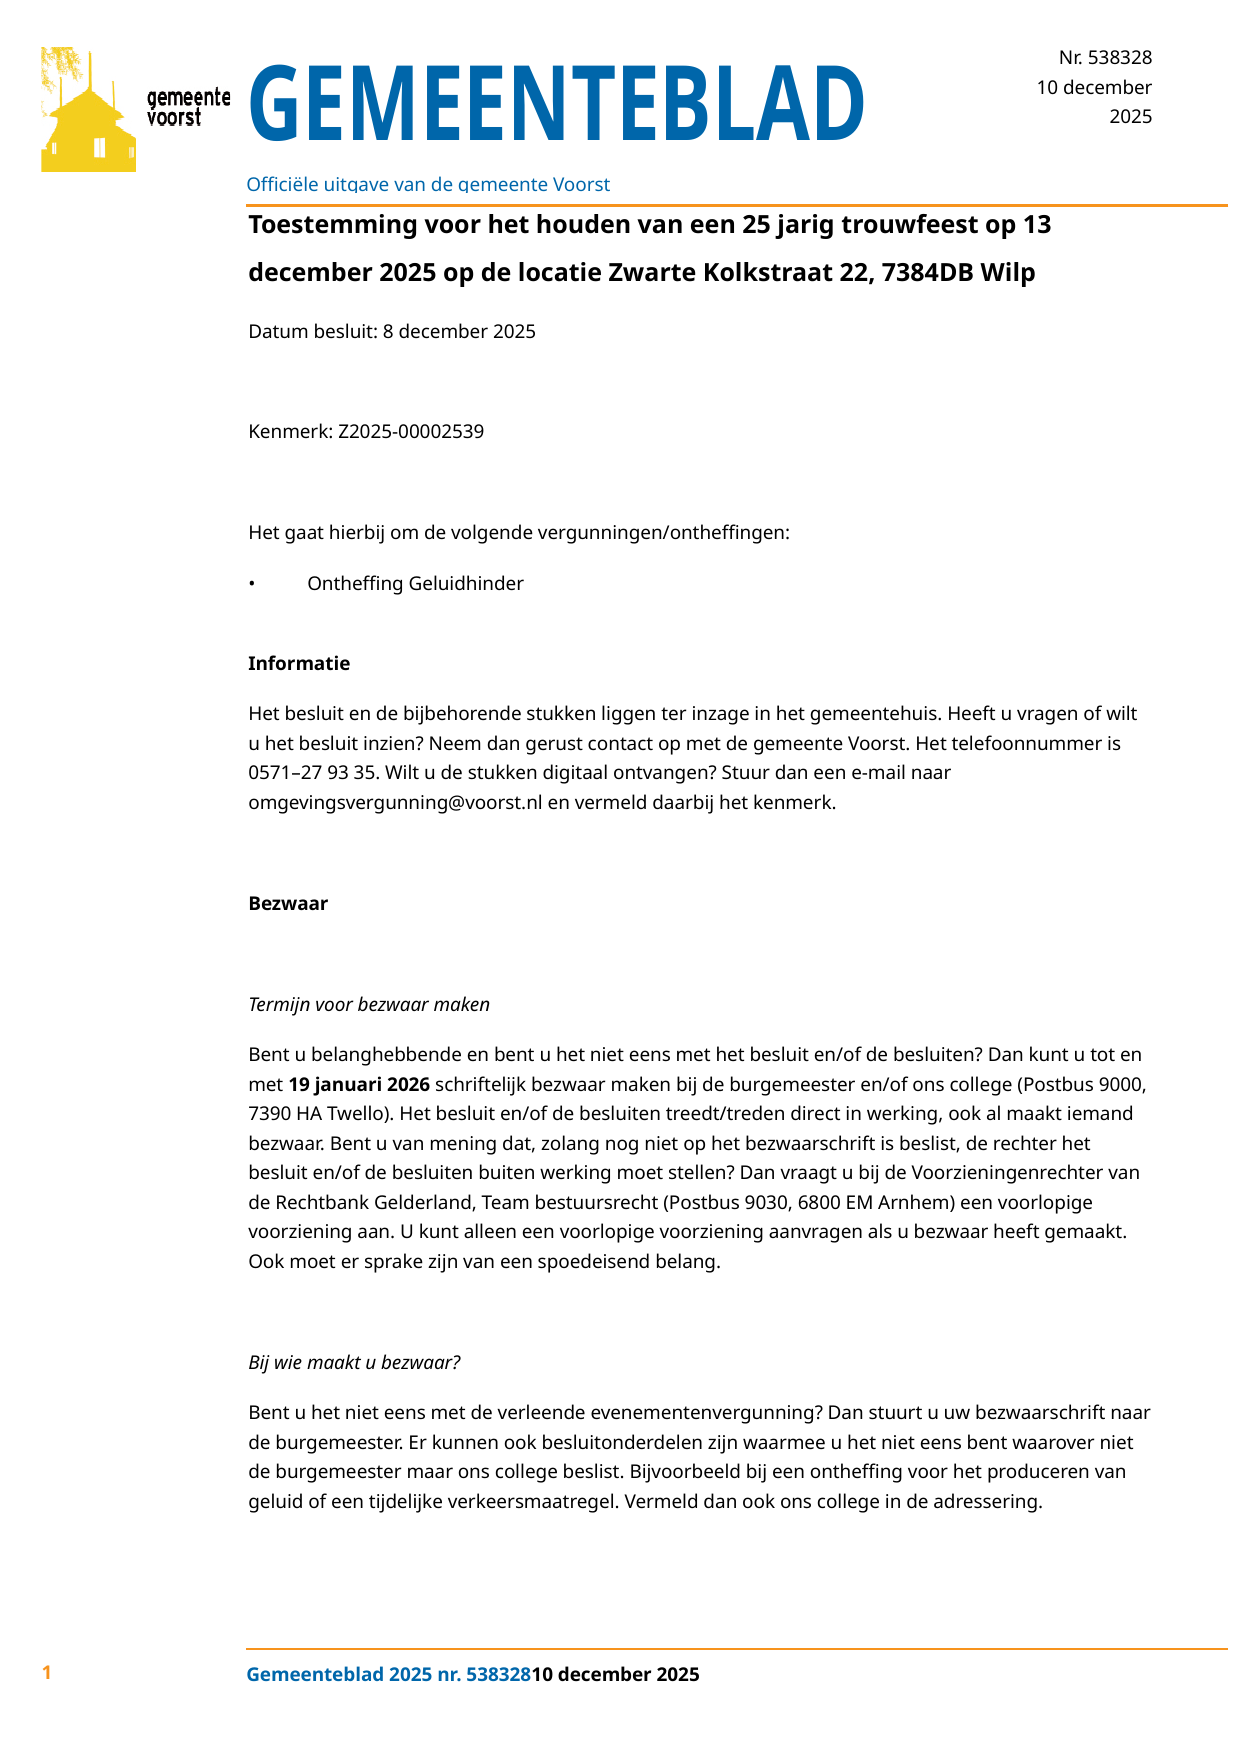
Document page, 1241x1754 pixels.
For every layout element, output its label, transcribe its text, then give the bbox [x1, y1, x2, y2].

text Het gaat hierbij om de volgende vergunningen/ontheffingen: [248, 519, 1152, 545]
text Informatie [248, 650, 1152, 676]
text Bent u belanghebbende en bent u het niet eens met het besluit en/of de besluiten? Dan kunt u tot en met 19 januari 2026 schriftelijk bezwaar maken bij de burgemeester en/of ons college (Postbus 9000, 7390 HA Twello). Het besluit en/of de besluiten treedt/treden direct in werking, ook al maakt iemand bezwaar. Bent u van mening dat, zolang nog niet op het bezwaarschrift is beslist, de rechter het besluit en/of de besluiten buiten werking moet stellen? Dan vraagt u bij de Voorzieningenrechter van de Rechtbank Gelderland, Team bestuursrecht (Postbus 9030, 6800 EM Arnhem) een voorlopige voorziening aan. U kunt alleen een voorlopige voorziening aanvragen als u bezwaar heeft gemaakt. Ook moet er sprake zijn van een spoedeisend belang. [248, 1041, 1152, 1274]
text Termijn voor bezwaar maken [248, 991, 1152, 1017]
picture [41, 47, 231, 172]
text Bent u het niet eens met de verleende evenementenvergunning? Dan stuurt u uw bezwaarschrift naar de burgemeester. Er kunnen ook besluitonderdelen zijn waarmee u het niet eens bent waarover niet de burgemeester maar ons college beslist. Bijvoorbeeld bij een ontheffing voor het produceren van geluid of een tijdelijke verkeersmaatregel. Vermeld dan ook ons college in de adressering. [248, 1399, 1152, 1514]
text Bezwaar [248, 890, 1152, 916]
text Datum besluit: 8 december 2025 [248, 318, 1152, 344]
text Bij wie maakt u bezwaar? [248, 1349, 1152, 1375]
text Toestemming voor het houden van een 25 jarig trouwfeest op 13 december 2025 op de locatie Zwarte Kolkstraat 22, 7384DB Wilp [248, 207, 1152, 288]
text Kenmerk: Z2025-00002539 [248, 419, 1152, 444]
list Ontheffing Geluidhinder [248, 570, 1152, 596]
text Het besluit en de bijbehorende stukken liggen ter inzage in het gemeentehuis. Heeft u vragen of wilt u het besluit inzien? Neem dan gerust contact op met de gemeente Voorst. Het telefoonnummer is 0571–27 93 35. Wilt u de stukken digitaal ontvangen? Stuur dan een e-mail naar omgevingsvergunning@voorst.nl en vermeld daarbij het kenmerk. [248, 700, 1152, 815]
